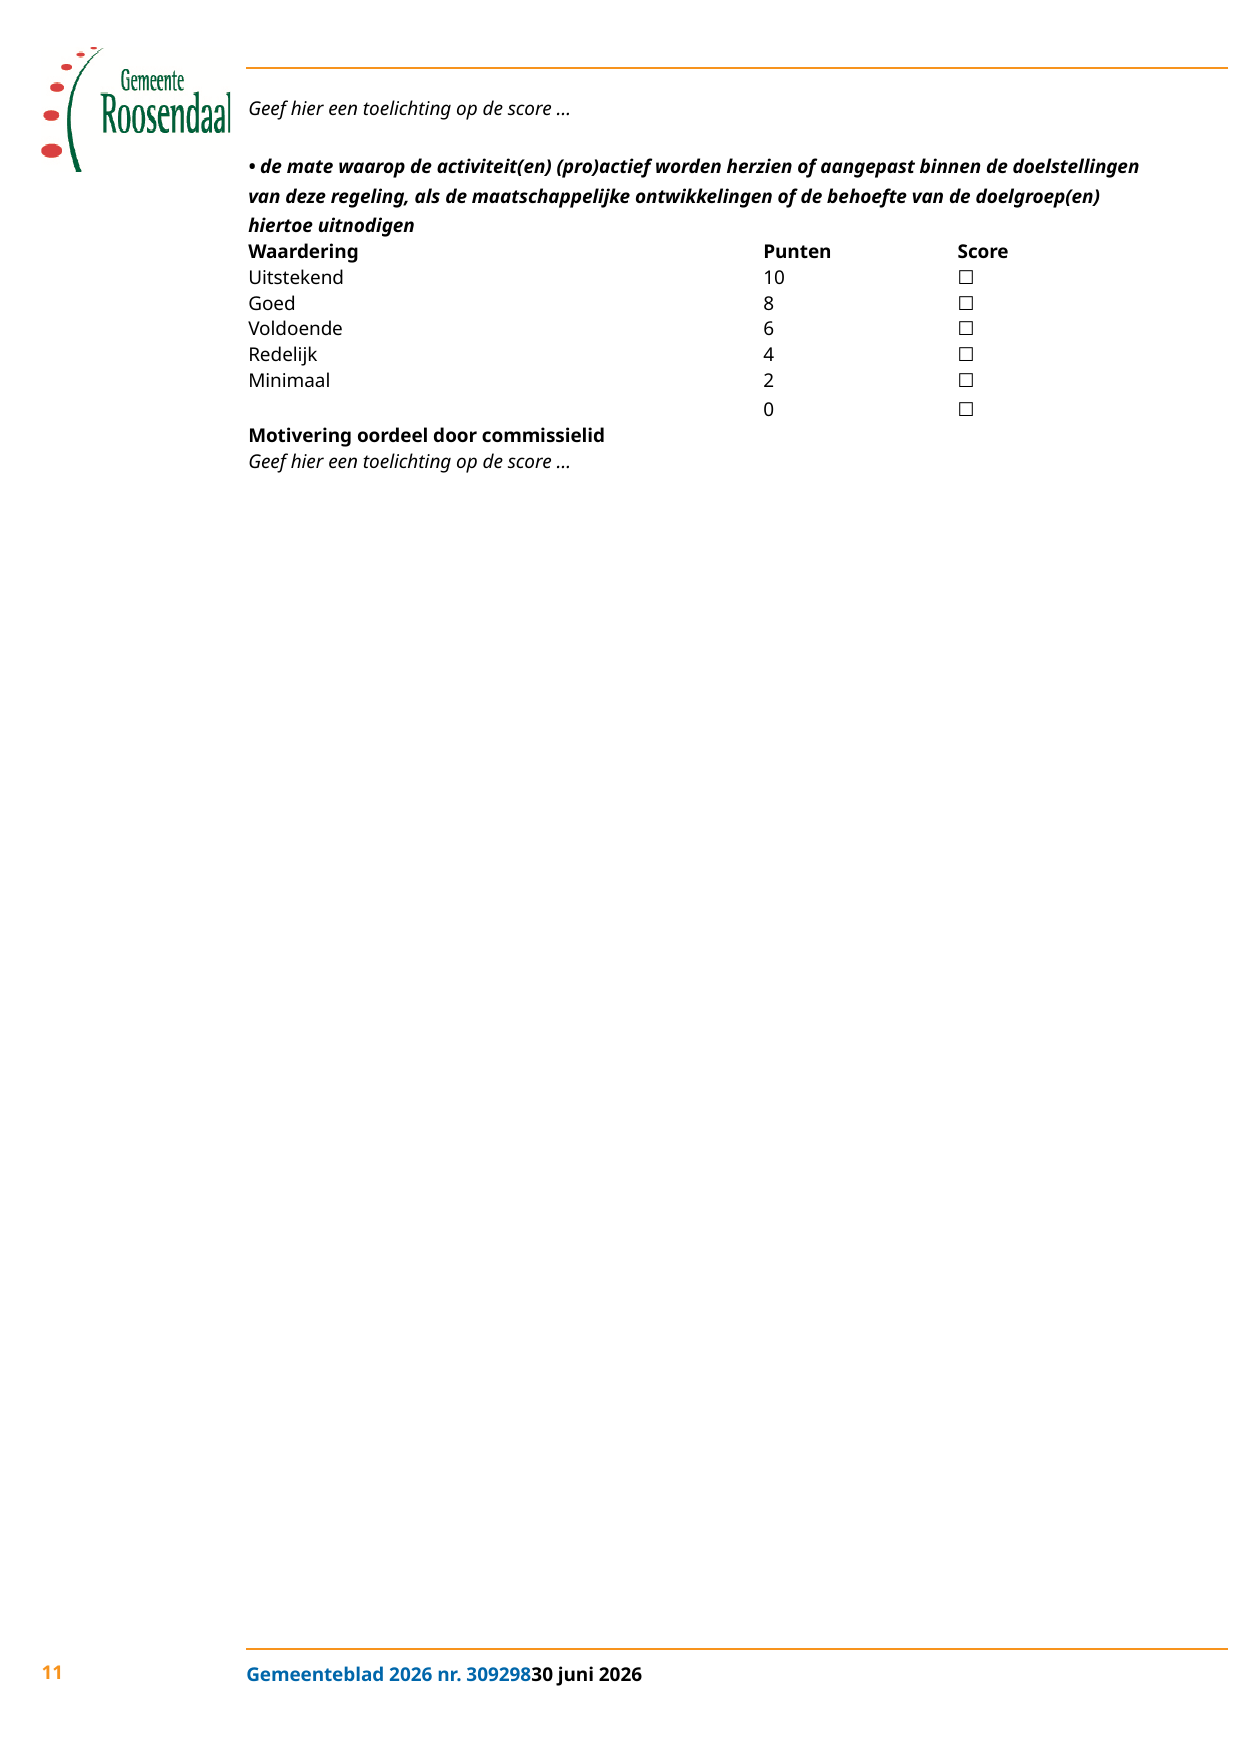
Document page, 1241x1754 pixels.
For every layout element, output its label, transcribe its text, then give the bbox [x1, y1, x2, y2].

table_cell ☐ [958, 264, 1152, 290]
table_cell Punten [763, 238, 957, 264]
table_cell ☐ ☐ [958, 367, 1152, 422]
table_cell Geef hier een toelichting op de score … [248, 95, 1152, 121]
table_cell 6 [763, 316, 957, 341]
picture [41, 47, 231, 172]
table_cell Uitstekend [248, 264, 763, 290]
table_cell Motivering oordeel door commissielid [248, 422, 1152, 448]
table_cell Goed [248, 290, 763, 316]
table_cell ☐ [958, 316, 1152, 341]
table_cell Waardering [248, 238, 763, 264]
table_cell 8 [763, 290, 957, 316]
table_cell 4 [763, 341, 957, 367]
table_cell Minimaal [248, 367, 763, 422]
table_cell ☐ [958, 341, 1152, 367]
table_cell 2 0 [763, 367, 957, 422]
table_header • de mate waarop de activiteit(en) (pro)actief worden herzien of aangepast binnen de doelstellingen van deze regeling, als de maatschappelijke ontwikkelingen of de behoefte van de doelgroep(en) hiertoe uitnodigen [248, 154, 1152, 238]
table_cell Voldoende [248, 316, 763, 341]
table_cell Score [958, 238, 1152, 264]
table_cell 10 [763, 264, 957, 290]
table_cell ☐ [958, 290, 1152, 316]
table_cell Geef hier een toelichting op de score … [248, 448, 1152, 474]
table_cell Redelijk [248, 341, 763, 367]
